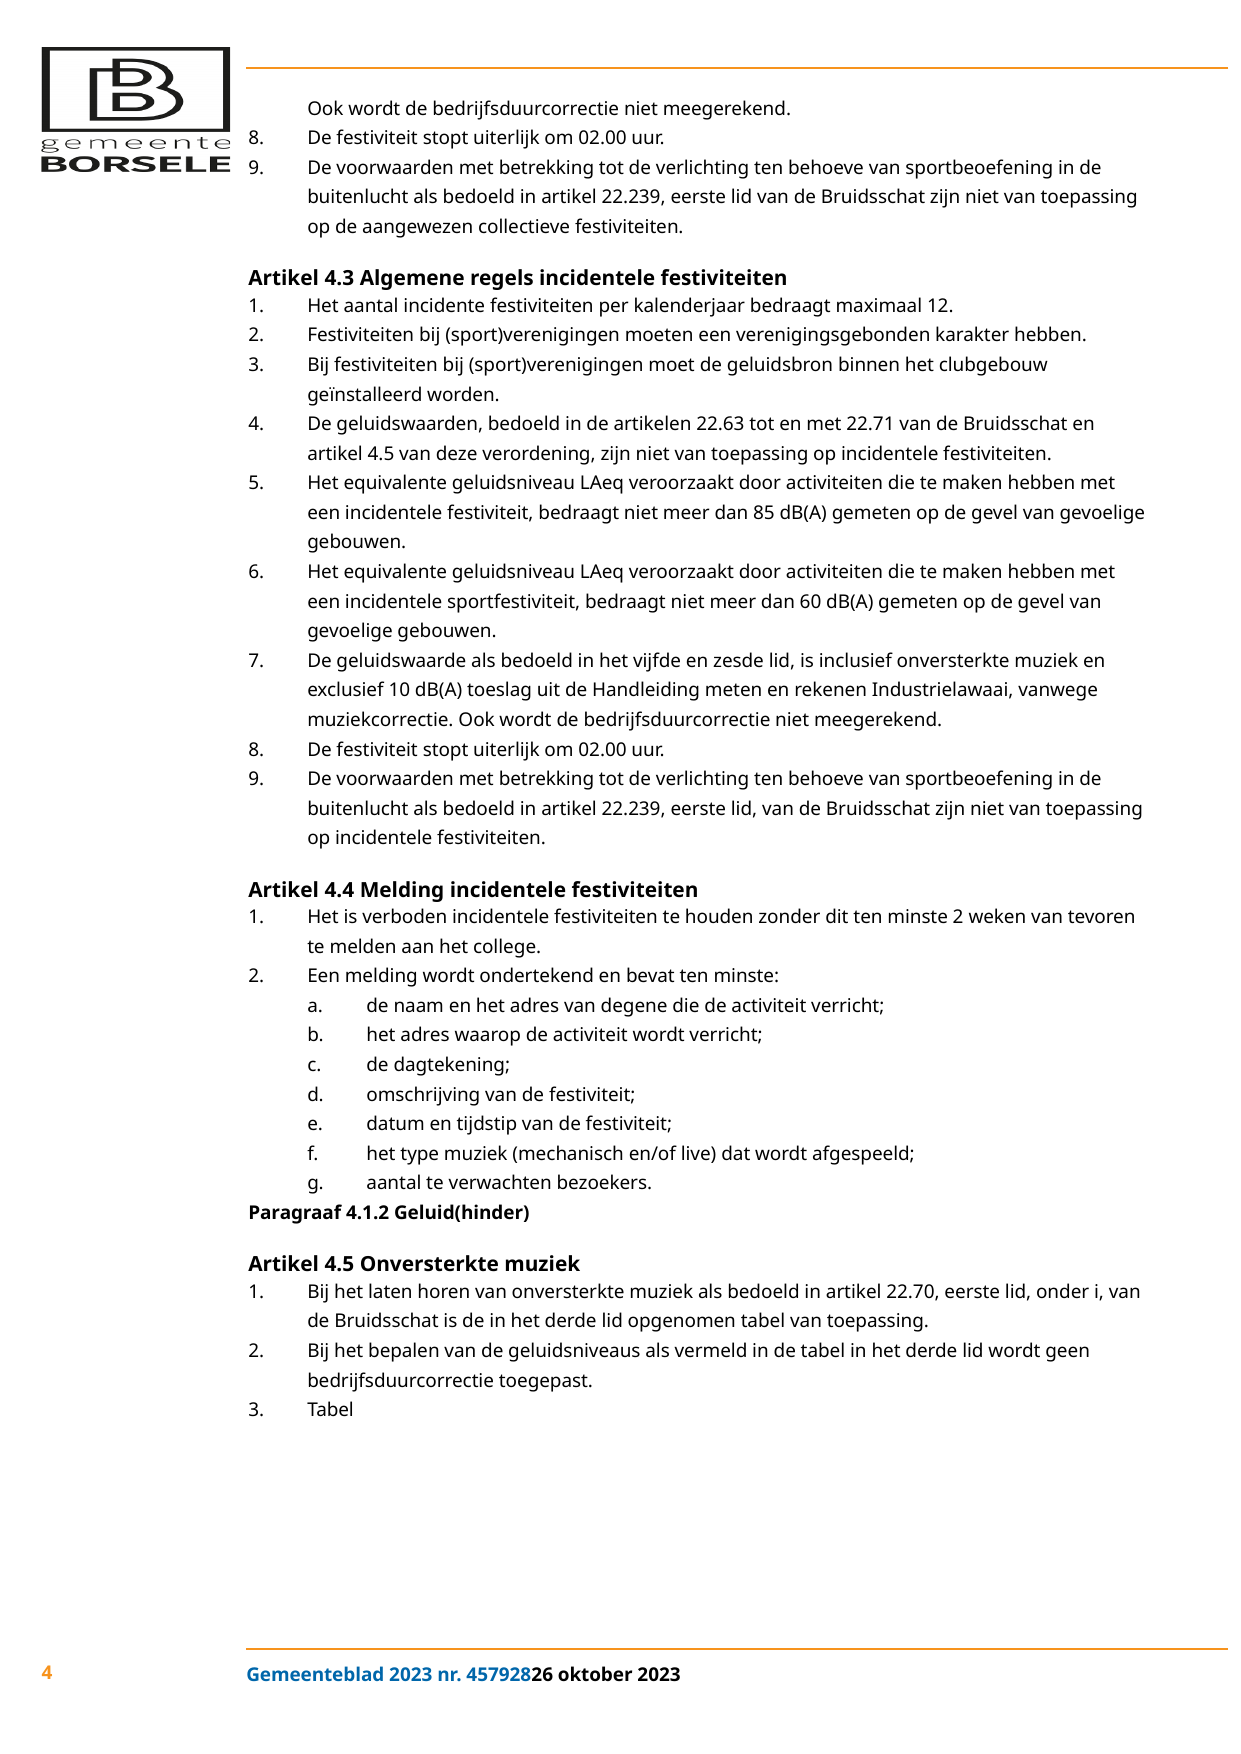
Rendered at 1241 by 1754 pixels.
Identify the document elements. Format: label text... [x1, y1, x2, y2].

text Paragraaf 4.1.2 Geluid(hinder) [248, 1199, 1152, 1225]
list Bij het laten horen van onversterkte muziek als bedoeld in artikel 22.70, eerste lid, onder i, van de Bruidsschat is de in het derde lid opgenomen tabel van toepassing. [248, 1278, 1152, 1333]
list Bij festiviteiten bij (sport)verenigingen moet de geluidsbron binnen het clubgebouw geïnstalleerd worden. [248, 351, 1152, 406]
list Het equivalente geluidsniveau LAeq veroorzaakt door activiteiten die te maken hebben met een incidentele festiviteit, bedraagt niet meer dan 85 dB(A) gemeten op de gevel van gevoelige gebouwen. [248, 469, 1152, 554]
list De voorwaarden met betrekking tot de verlichting ten behoeve van sportbeoefening in de buitenlucht als bedoeld in artikel 22.239, eerste lid van de Bruidsschat zijn niet van toepassing op de aangewezen collectieve festiviteiten. [248, 154, 1152, 239]
text Artikel 4.5 Onversterkte muziek [248, 1249, 1152, 1278]
list De geluidswaarden, bedoeld in de artikelen 22.63 tot en met 22.71 van de Bruidsschat en artikel 4.5 van deze verordening, zijn niet van toepassing op incidentele festiviteiten. [248, 410, 1152, 466]
list De geluidswaarde als bedoeld in het vijfde en zesde lid, is inclusief onversterkte muziek en exclusief 10 dB(A) toeslag uit de Handleiding meten en rekenen Industrielawaai, vanwege muziekcorrectie. Ook wordt de bedrijfsduurcorrectie niet meegerekend. [248, 647, 1152, 732]
text Artikel 4.4 Melding incidentele festiviteiten [248, 875, 1152, 903]
list Het equivalente geluidsniveau LAeq veroorzaakt door activiteiten die te maken hebben met een incidentele sportfestiviteit, bedraagt niet meer dan 60 dB(A) gemeten op de gevel van gevoelige gebouwen. [248, 558, 1152, 643]
picture [41, 47, 231, 172]
list Het aantal incidente festiviteiten per kalenderjaar bedraagt maximaal 12. [248, 292, 1152, 318]
list Tabel [248, 1396, 1152, 1422]
list Festiviteiten bij (sport)verenigingen moeten een verenigingsgebonden karakter hebben. [248, 322, 1152, 347]
list aantal te verwachten bezoekers. [307, 1169, 1152, 1195]
list de dagtekening; [307, 1051, 1152, 1077]
list De festiviteit stopt uiterlijk om 02.00 uur. [248, 736, 1152, 761]
list de naam en het adres van degene die de activiteit verricht; [307, 992, 1152, 1018]
list Bij het bepalen van de geluidsniveaus als vermeld in de tabel in het derde lid wordt geen bedrijfsduurcorrectie toegepast. [248, 1337, 1152, 1392]
list Het is verboden incidentele festiviteiten te houden zonder dit ten minste 2 weken van tevoren te melden aan het college. [248, 903, 1152, 959]
text Artikel 4.3 Algemene regels incidentele festiviteiten [248, 263, 1152, 292]
list Een melding wordt ondertekend en bevat ten minste: [248, 962, 1152, 988]
list De voorwaarden met betrekking tot de verlichting ten behoeve van sportbeoefening in de buitenlucht als bedoeld in artikel 22.239, eerste lid, van de Bruidsschat zijn niet van toepassing op incidentele festiviteiten. [248, 765, 1152, 850]
list De festiviteit stopt uiterlijk om 02.00 uur. [248, 124, 1152, 150]
list het adres waarop de activiteit wordt verricht; [307, 1022, 1152, 1047]
list het type muziek (mechanisch en/of live) dat wordt afgespeeld; [307, 1140, 1152, 1166]
list datum en tijdstip van de festiviteit; [307, 1110, 1152, 1136]
list omschrijving van de festiviteit; [307, 1081, 1152, 1107]
list Ook wordt de bedrijfsduurcorrectie niet meegerekend. [248, 95, 1152, 121]
